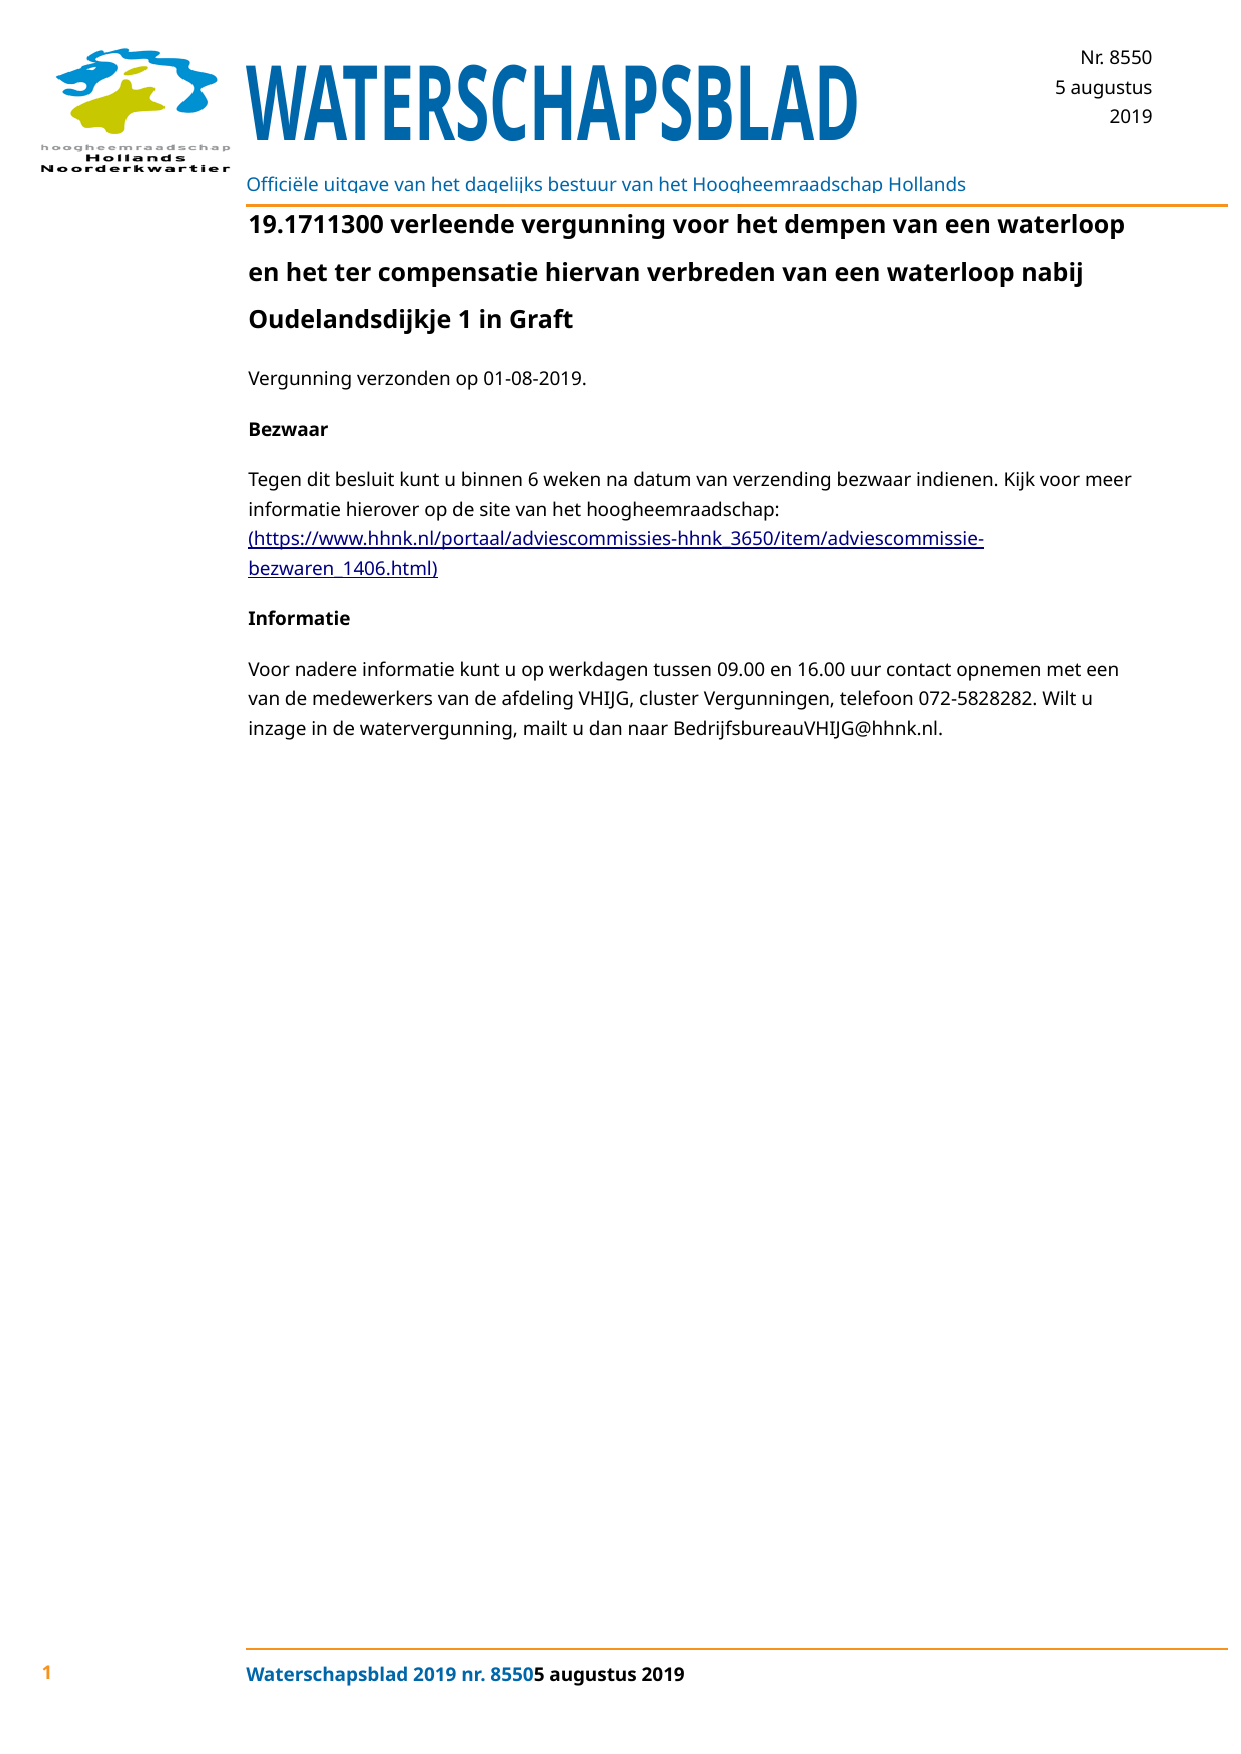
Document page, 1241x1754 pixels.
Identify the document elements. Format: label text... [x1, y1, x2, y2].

picture [41, 47, 231, 172]
text Vergunning verzonden op 01-08-2019. [248, 366, 1152, 391]
text Bezwaar [248, 416, 1152, 442]
text Informatie [248, 606, 1152, 631]
text 19.1711300 verleende vergunning voor het dempen van een waterloop en het ter compensatie hiervan verbreden van een waterloop nabij Oudelandsdijkje 1 in Graft [248, 207, 1152, 336]
text Voor nadere informatie kunt u op werkdagen tussen 09.00 en 16.00 uur contact opnemen met een van de medewerkers van de afdeling VHIJG, cluster Vergunningen, telefoon 072-5828282. Wilt u inzage in de watervergunning, mailt u dan naar BedrijfsbureauVHIJG@hhnk.nl. [248, 656, 1152, 741]
text Tegen dit besluit kunt u binnen 6 weken na datum van verzending bezwaar indienen. Kijk voor meer informatie hierover op de site van het hoogheemraadschap: (https://www.hhnk.nl/portaal/adviescommissies-hhnk_3650/item/adviescommissie-bezwaren_1406.html) [248, 466, 1152, 581]
